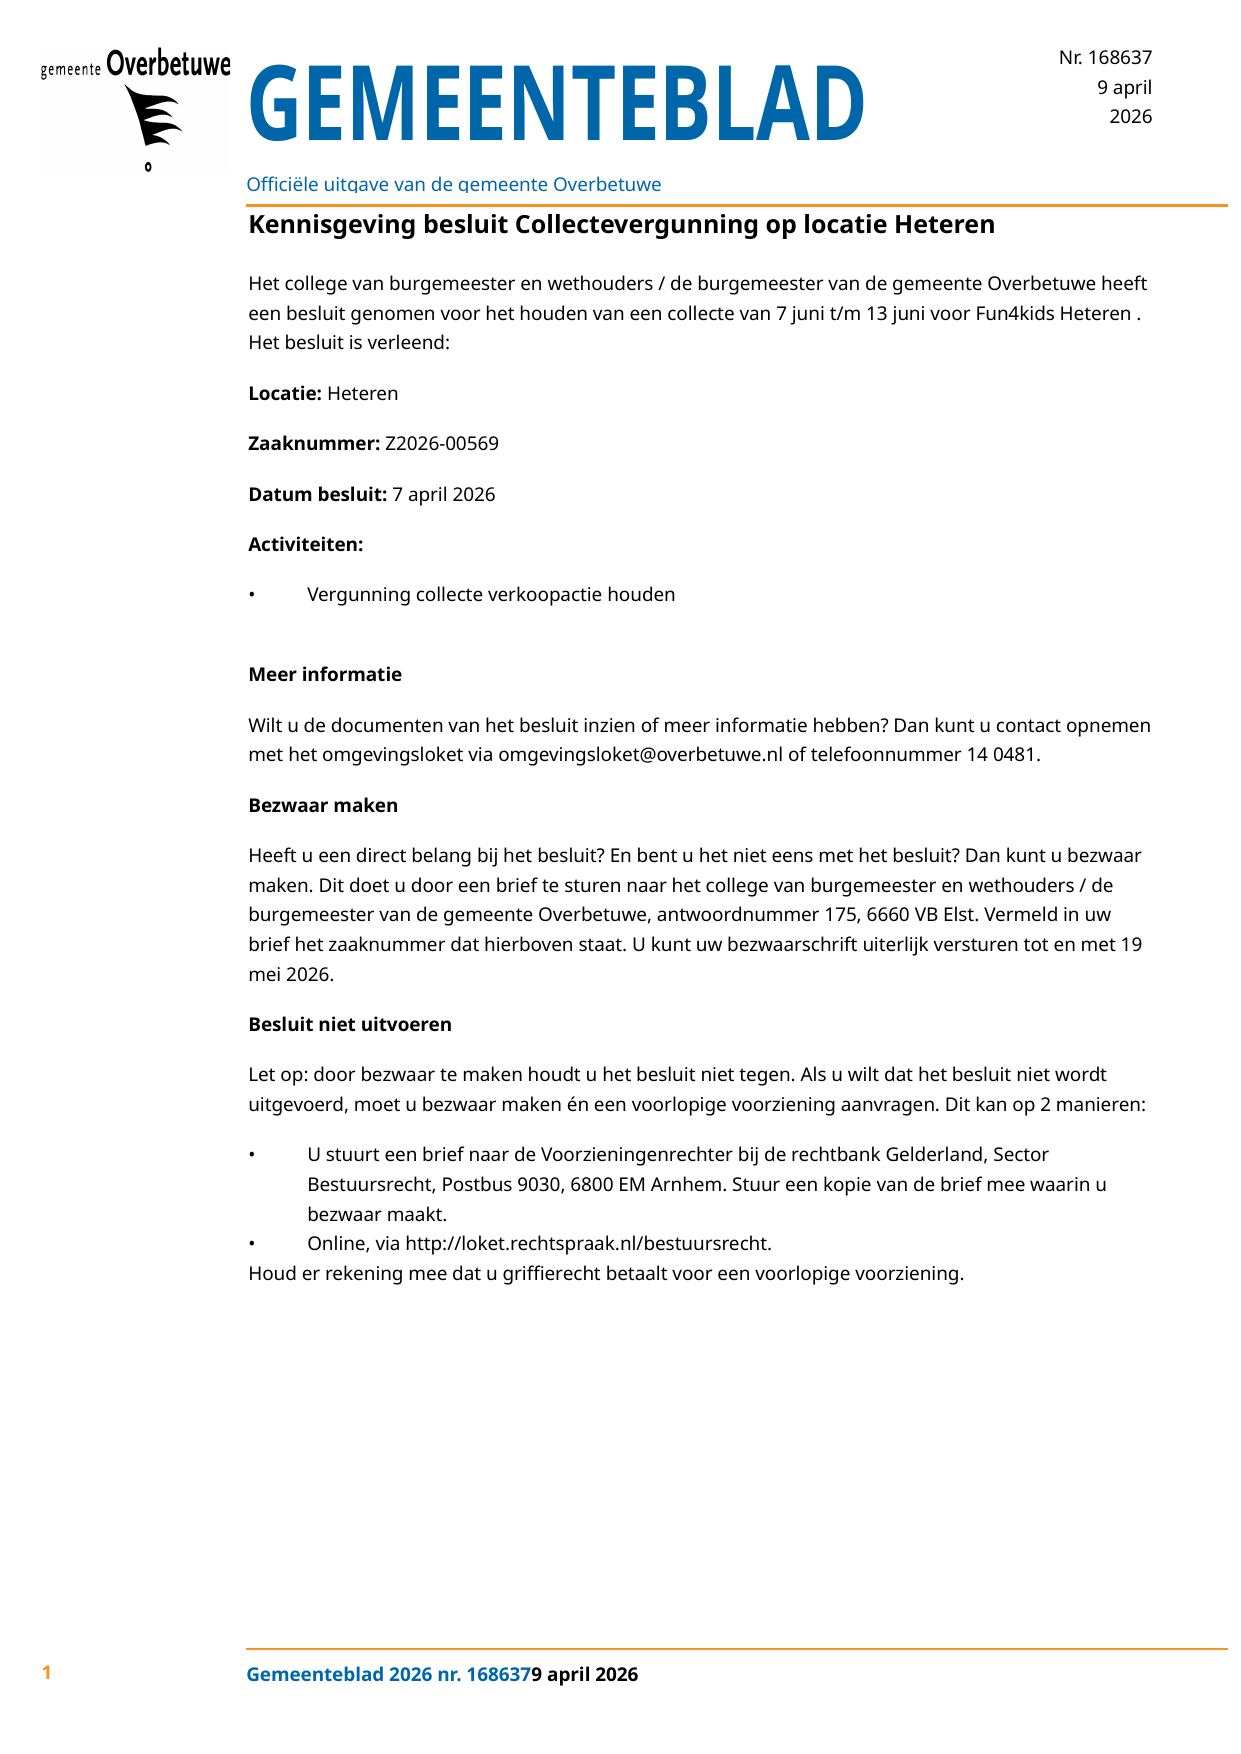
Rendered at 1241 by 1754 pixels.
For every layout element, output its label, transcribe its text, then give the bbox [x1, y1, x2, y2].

text Let op: door bezwaar te maken houdt u het besluit niet tegen. Als u wilt dat het besluit niet wordt uitgevoerd, moet u bezwaar maken én een voorlopige voorziening aanvragen. Dit kan op 2 manieren: [248, 1062, 1152, 1117]
list U stuurt een brief naar de Voorzieningenrechter bij de rechtbank Gelderland, Sector Bestuursrecht, Postbus 9030, 6800 EM Arnhem. Stuur een kopie van de brief mee waarin u bezwaar maakt. [248, 1142, 1152, 1226]
text Locatie: Heteren [248, 380, 1152, 406]
text Bezwaar maken [248, 792, 1152, 818]
text Activiteiten: [248, 531, 1152, 557]
text Meer informatie [248, 662, 1152, 687]
text Kennisgeving besluit Collectevergunning op locatie Heteren [248, 207, 1152, 241]
picture [41, 47, 231, 172]
text Datum besluit: 7 april 2026 [248, 481, 1152, 506]
text Zaaknummer: Z2026-00569 [248, 430, 1152, 456]
text Heeft u een direct belang bij het besluit? En bent u het niet eens met het besluit? Dan kunt u bezwaar maken. Dit doet u door een brief te sturen naar het college van burgemeester en wethouders / de burgemeester van de gemeente Overbetuwe, antwoordnummer 175, 6660 VB Elst. Vermeld in uw brief het zaaknummer dat hierboven staat. U kunt uw bezwaarschrift uiterlijk versturen tot en met 19 mei 2026. [248, 842, 1152, 986]
text Het college van burgemeester en wethouders / de burgemeester van de gemeente Overbetuwe heeft een besluit genomen voor het houden van een collecte van 7 juni t/m 13 juni voor Fun4kids Heteren . Het besluit is verleend: [248, 270, 1152, 355]
list Vergunning collecte verkoopactie houden [248, 582, 1152, 607]
text Houd er rekening mee dat u griffierecht betaalt voor een voorlopige voorziening. [248, 1260, 1152, 1286]
text Wilt u de documenten van het besluit inzien of meer informatie hebben? Dan kunt u contact opnemen met het omgevingsloket via omgevingsloket@overbetuwe.nl of telefoonnummer 14 0481. [248, 712, 1152, 767]
list Online, via http://loket.rechtspraak.nl/bestuursrecht. [248, 1230, 1152, 1256]
text Besluit niet uitvoeren [248, 1011, 1152, 1037]
